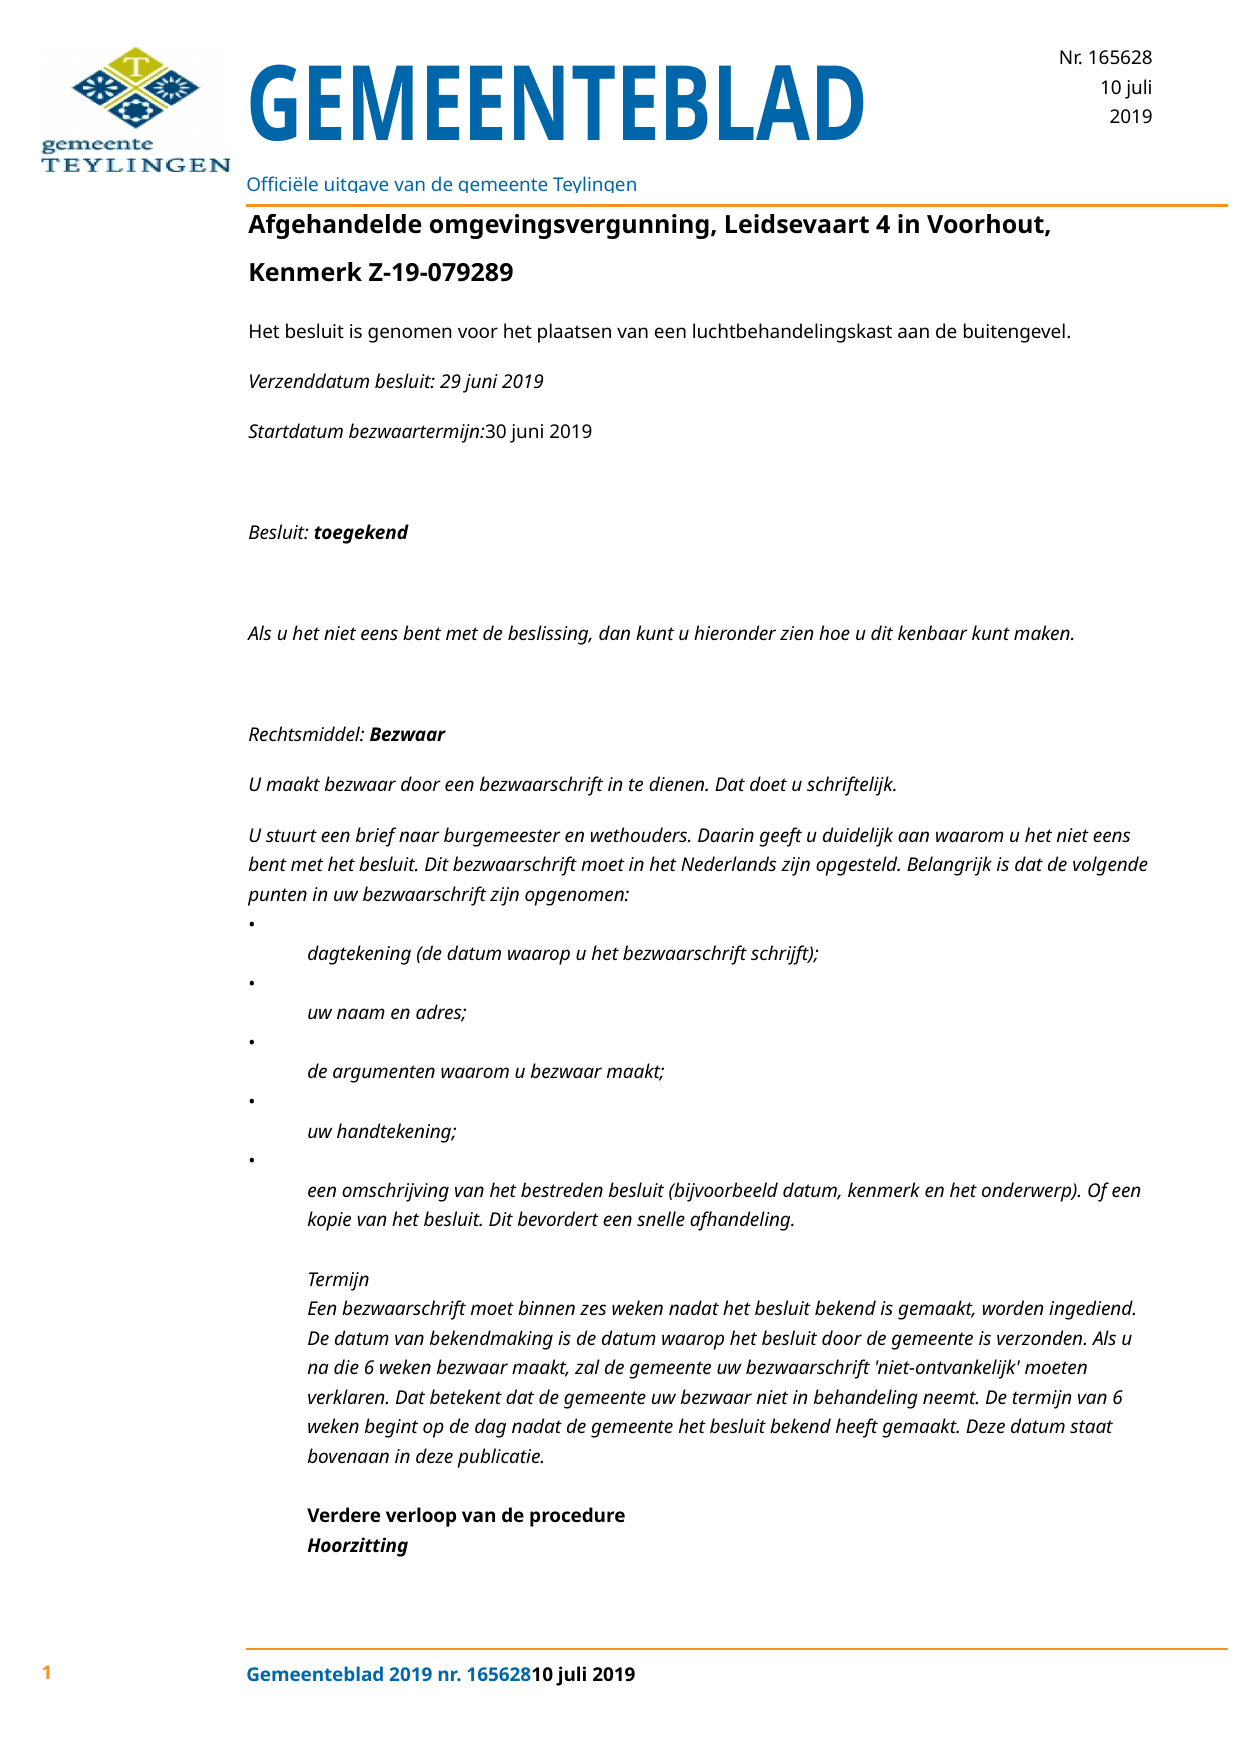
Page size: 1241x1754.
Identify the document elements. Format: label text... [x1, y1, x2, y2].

list Verdere verloop van de procedure [248, 1502, 1152, 1528]
list uw naam en adres; [248, 999, 1152, 1025]
text Startdatum bezwaartermijn:30 juni 2019 [248, 419, 1152, 444]
text Het besluit is genomen voor het plaatsen van een luchtbehandelingskast aan de buitengevel. [248, 318, 1152, 344]
picture [41, 47, 231, 172]
list Termijn [248, 1266, 1152, 1292]
text U maakt bezwaar door een bezwaarschrift in te dienen. Dat doet u schriftelijk. [248, 772, 1152, 797]
text Besluit: toegekend [248, 519, 1152, 545]
list Hoorzitting [248, 1532, 1152, 1558]
list een omschrijving van het bestreden besluit (bijvoorbeeld datum, kenmerk en het onderwerp). Of een kopie van het besluit. Dit bevordert een snelle afhandeling. [248, 1177, 1152, 1232]
list de argumenten waarom u bezwaar maakt; [248, 1059, 1152, 1084]
text Rechtsmiddel: Bezwaar [248, 721, 1152, 747]
text U stuurt een brief naar burgemeester en wethouders. Daarin geeft u duidelijk aan waarom u het niet eens bent met het besluit. Dit bezwaarschrift moet in het Nederlands zijn opgesteld. Belangrijk is dat de volgende punten in uw bezwaarschrift zijn opgenomen: [248, 822, 1152, 907]
text Als u het niet eens bent met de beslissing, dan kunt u hieronder zien hoe u dit kenbaar kunt maken. [248, 620, 1152, 646]
text Afgehandelde omgevingsvergunning, Leidsevaart 4 in Voorhout, Kenmerk Z-19-079289 [248, 207, 1152, 288]
list Een bezwaarschrift moet binnen zes weken nadat het besluit bekend is gemaakt, worden ingediend. De datum van bekendmaking is de datum waarop het besluit door de gemeente is verzonden. Als u na die 6 weken bezwaar maakt, zal de gemeente uw bezwaarschrift 'niet-ontvankelijk' moeten verklaren. Dat betekent dat de gemeente uw bezwaar niet in behandeling neemt. De termijn van 6 weken begint op de dag nadat de gemeente het besluit bekend heeft gemaakt. Deze datum staat bovenaan in deze publicatie. [248, 1295, 1152, 1469]
list uw handtekening; [248, 1118, 1152, 1144]
text Verzenddatum besluit: 29 juni 2019 [248, 368, 1152, 394]
list dagtekening (de datum waarop u het bezwaarschrift schrijft); [248, 940, 1152, 966]
